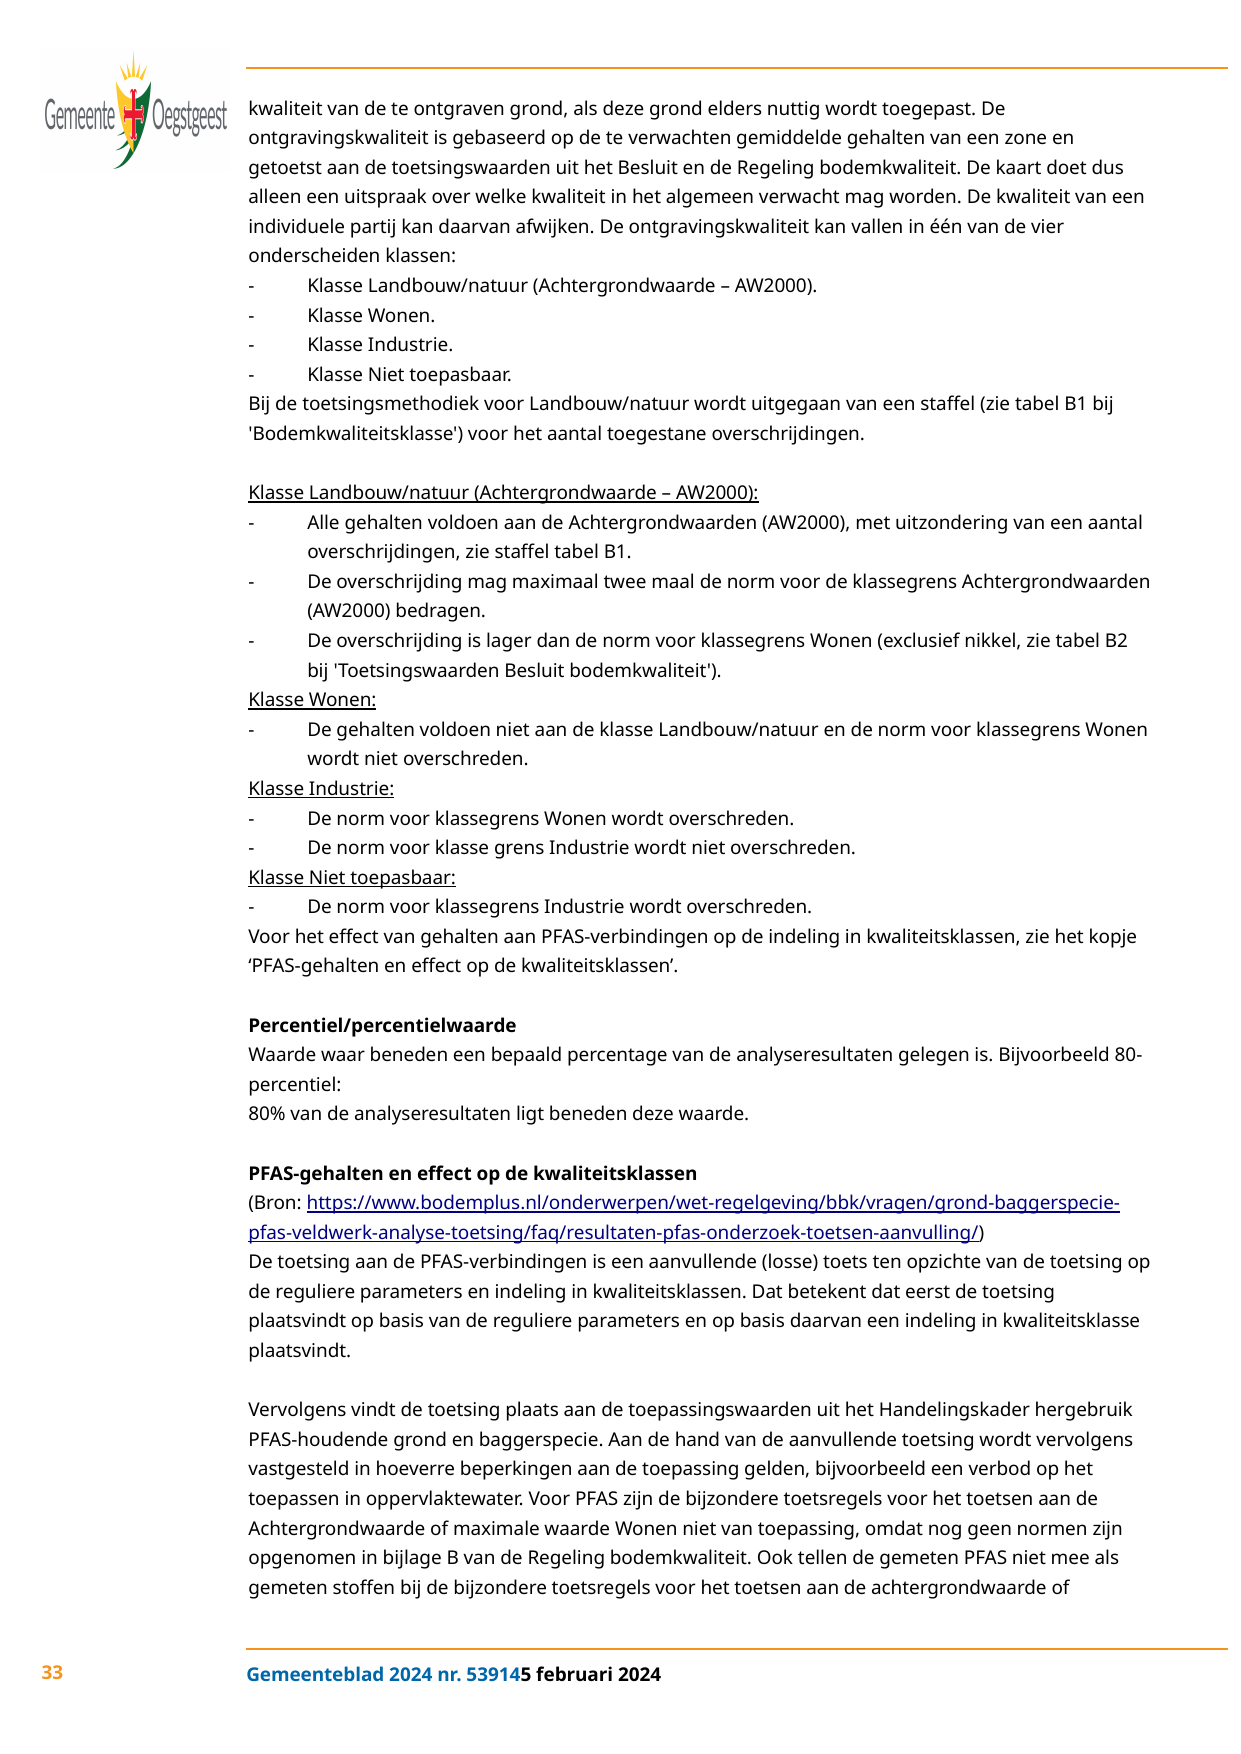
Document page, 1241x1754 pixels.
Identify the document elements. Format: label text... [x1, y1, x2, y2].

text Klasse Industrie: [248, 775, 1152, 801]
list De norm voor klasse grens Industrie wordt niet overschreden. [248, 834, 1152, 860]
text Klasse Wonen: [248, 686, 1152, 712]
list De overschrijding is lager dan de norm voor klassegrens Wonen (exclusief nikkel, zie tabel B2 bij 'Toetsingswaarden Besluit bodemkwaliteit'). [248, 627, 1152, 683]
text (Bron: https://www.bodemplus.nl/onderwerpen/wet-regelgeving/bbk/vragen/grond-baggerspecie-pfas-veldwerk-analyse-toetsing/faq/resultaten-pfas-onderzoek-toetsen-aanvulling/) [248, 1189, 1152, 1245]
text Klasse Landbouw/natuur (Achtergrondwaarde – AW2000): [248, 479, 1152, 505]
list De overschrijding mag maximaal twee maal de norm voor de klassegrens Achtergrondwaarden (AW2000) bedragen. [248, 568, 1152, 623]
list Klasse Industrie. [248, 331, 1152, 357]
list De norm voor klassegrens Industrie wordt overschreden. [248, 893, 1152, 919]
text Vervolgens vindt de toetsing plaats aan de toepassingswaarden uit het Handelingskader hergebruik PFAS-houdende grond en baggerspecie. Aan de hand van de aanvullende toetsing wordt vervolgens vastgesteld in hoeverre beperkingen aan de toepassing gelden, bijvoorbeeld een verbod op het toepassen in oppervlaktewater. Voor PFAS zijn de bijzondere toetsregels voor het toetsen aan de Achtergrondwaarde of maximale waarde Wonen niet van toepassing, omdat nog geen normen zijn opgenomen in bijlage B van de Regeling bodemkwaliteit. Ook tellen de gemeten PFAS niet mee als gemeten stoffen bij de bijzondere toetsregels voor het toetsen aan de achtergrondwaarde of [248, 1396, 1152, 1600]
list Klasse Niet toepasbaar. [248, 361, 1152, 387]
list Klasse Landbouw/natuur (Achtergrondwaarde – AW2000). [248, 272, 1152, 298]
text Waarde waar beneden een bepaald percentage van de analyseresultaten gelegen is. Bijvoorbeeld 80-percentiel: [248, 1041, 1152, 1097]
text 80% van de analyseresultaten ligt beneden deze waarde. [248, 1101, 1152, 1126]
text Bij de toetsingsmethodiek voor Landbouw/natuur wordt uitgegaan van een staffel (zie tabel B1 bij 'Bodemkwaliteitsklasse') voor het aantal toegestane overschrijdingen. [248, 391, 1152, 446]
text De toetsing aan de PFAS-verbindingen is een aanvullende (losse) toets ten opzichte van de toetsing op de reguliere parameters en indeling in kwaliteitsklassen. Dat betekent dat eerst de toetsing plaatsvindt op basis van de reguliere parameters en op basis daarvan een indeling in kwaliteitsklasse plaatsvindt. [248, 1248, 1152, 1363]
text Percentiel/percentielwaarde [248, 1012, 1152, 1038]
list De norm voor klassegrens Wonen wordt overschreden. [248, 805, 1152, 831]
list De gehalten voldoen niet aan de klasse Landbouw/natuur en de norm voor klassegrens Wonen wordt niet overschreden. [248, 716, 1152, 771]
text Voor het effect van gehalten aan PFAS-verbindingen op de indeling in kwaliteitsklassen, zie het kopje ‘PFAS-gehalten en effect op de kwaliteitsklassen’. [248, 923, 1152, 978]
list Klasse Wonen. [248, 302, 1152, 328]
text kwaliteit van de te ontgraven grond, als deze grond elders nuttig wordt toegepast. De ontgravingskwaliteit is gebaseerd op de te verwachten gemiddelde gehalten van een zone en getoetst aan de toetsingswaarden uit het Besluit en de Regeling bodemkwaliteit. De kaart doet dus alleen een uitspraak over welke kwaliteit in het algemeen verwacht mag worden. De kwaliteit van een individuele partij kan daarvan afwijken. De ontgravingskwaliteit kan vallen in één van de vier onderscheiden klassen: [248, 95, 1152, 268]
list Alle gehalten voldoen aan de Achtergrondwaarden (AW2000), met uitzondering van een aantal overschrijdingen, zie staffel tabel B1. [248, 509, 1152, 564]
text PFAS-gehalten en effect op de kwaliteitsklassen [248, 1160, 1152, 1186]
text Klasse Niet toepasbaar: [248, 864, 1152, 890]
picture [41, 47, 231, 172]
